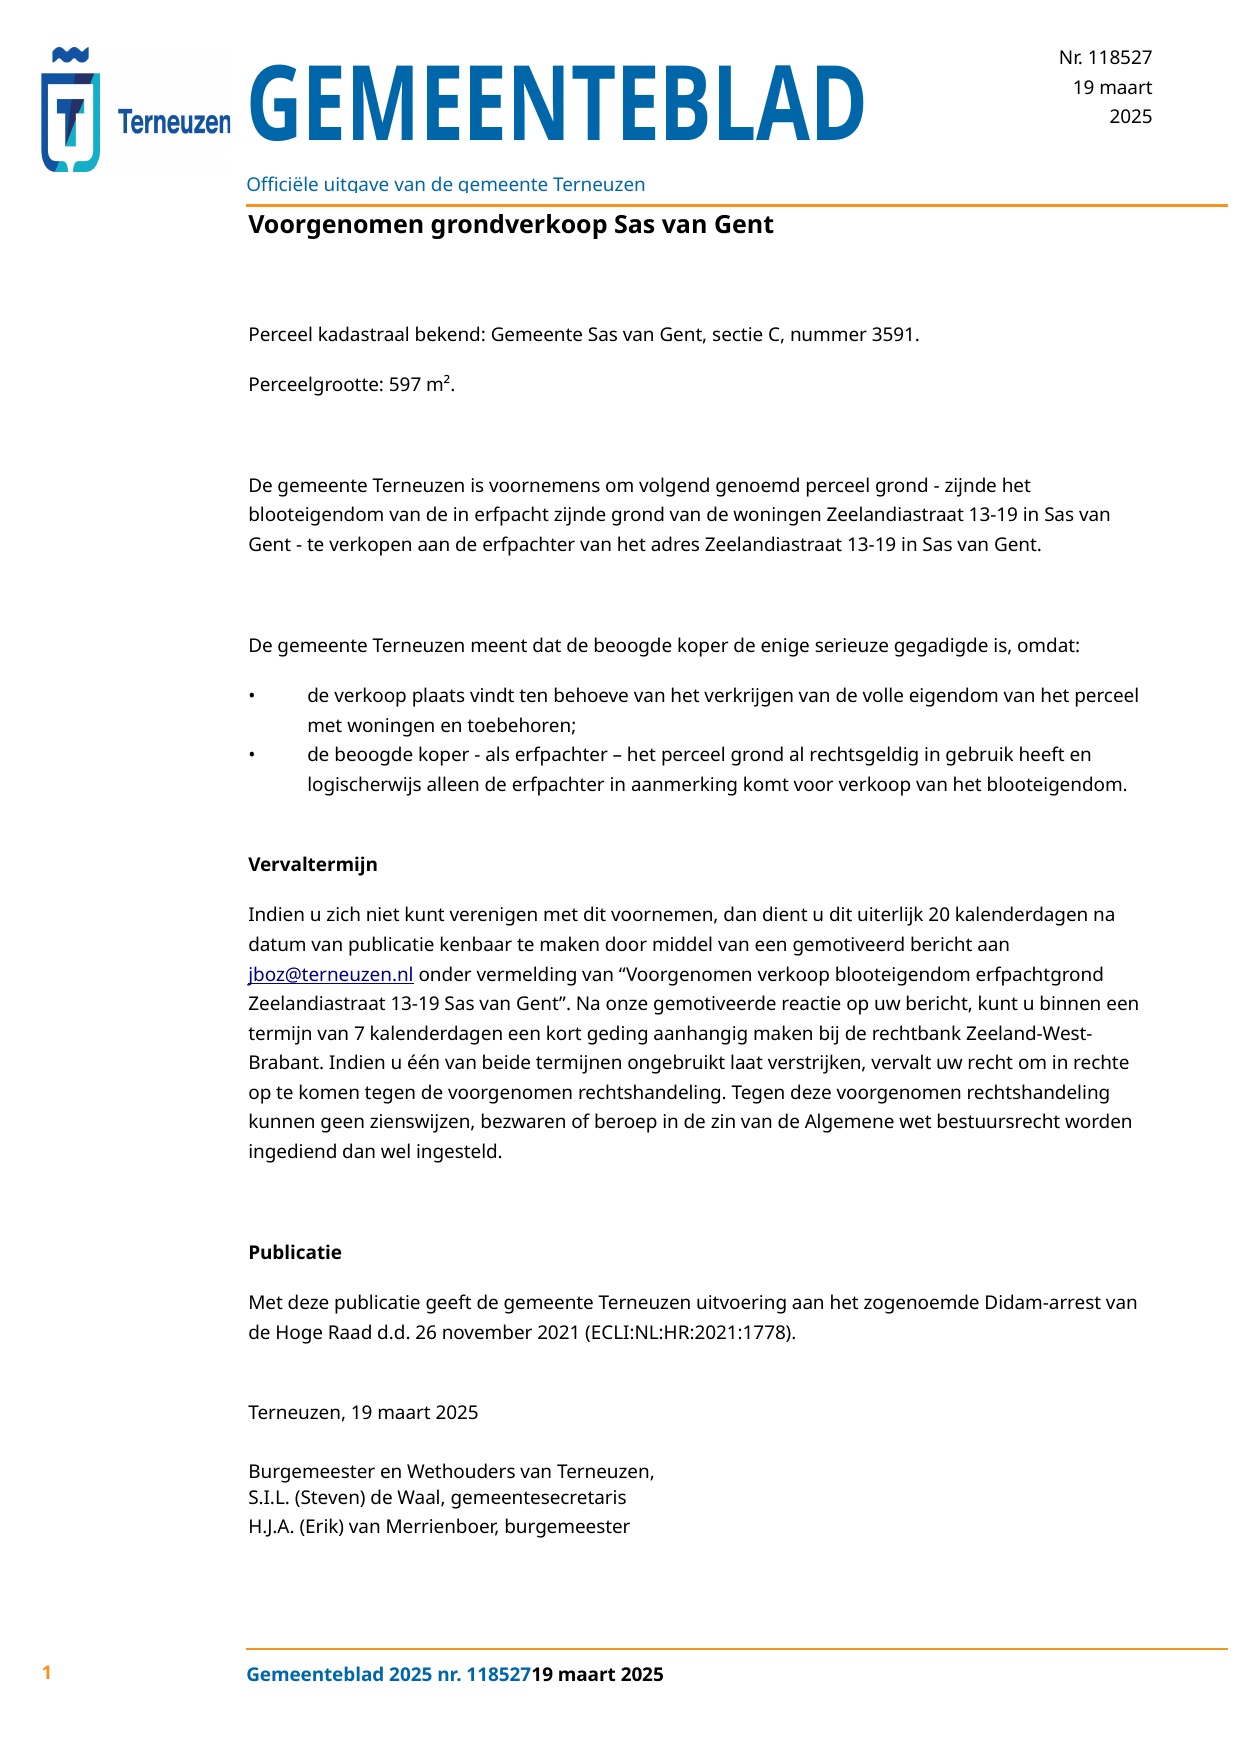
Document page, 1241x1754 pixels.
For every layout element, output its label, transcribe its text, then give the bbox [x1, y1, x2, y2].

table_header Terneuzen, 19 maart 2025 Burgemeester en Wethouders van Terneuzen, [248, 1370, 1152, 1484]
list de beoogde koper - als erfpachter – het perceel grond al rechtsgeldig in gebruik heeft en logischerwijs alleen de erfpachter in aanmerking komt voor verkoop van het blooteigendom. [248, 742, 1152, 797]
picture [41, 47, 231, 172]
text Vervaltermijn [248, 851, 1152, 877]
table_cell S.I.L. (Steven) de Waal, gemeentesecretaris H.J.A. (Erik) van Merrienboer, burgemeester [248, 1484, 968, 1539]
text Indien u zich niet kunt verenigen met dit voornemen, dan dient u dit uiterlijk 20 kalenderdagen na datum van publicatie kenbaar te maken door middel van een gemotiveerd bericht aan jboz@terneuzen.nl onder vermelding van “Voorgenomen verkoop blooteigendom erfpachtgrond Zeelandiastraat 13-19 Sas van Gent”. Na onze gemotiveerde reactie op uw bericht, kunt u binnen een termijn van 7 kalenderdagen een kort geding aanhangig maken bij de rechtbank Zeeland-West-Brabant. Indien u één van beide termijnen ongebruikt laat verstrijken, vervalt uw recht om in rechte op te komen tegen de voorgenomen rechtshandeling. Tegen deze voorgenomen rechtshandeling kunnen geen zienswijzen, bezwaren of beroep in de zin van de Algemene wet bestuursrecht worden ingediend dan wel ingesteld. [248, 902, 1152, 1164]
text Met deze publicatie geeft de gemeente Terneuzen uitvoering aan het zogenoemde Didam-arrest van de Hoge Raad d.d. 26 november 2021 (ECLI:NL:HR:2021:1778). [248, 1289, 1152, 1345]
text Perceelgrootte: 597 m². [248, 371, 1152, 397]
table_cell [968, 1484, 1152, 1539]
text Publicatie [248, 1239, 1152, 1265]
text Voorgenomen grondverkoop Sas van Gent [248, 207, 1152, 241]
text Perceel kadastraal bekend: Gemeente Sas van Gent, sectie C, nummer 3591. [248, 321, 1152, 346]
text De gemeente Terneuzen is voornemens om volgend genoemd perceel grond - zijnde het blooteigendom van de in erfpacht zijnde grond van de woningen Zeelandiastraat 13-19 in Sas van Gent - te verkopen aan de erfpachter van het adres Zeelandiastraat 13-19 in Sas van Gent. [248, 472, 1152, 557]
list de verkoop plaats vindt ten behoeve van het verkrijgen van de volle eigendom van het perceel met woningen en toebehoren; [248, 682, 1152, 738]
text De gemeente Terneuzen meent dat de beoogde koper de enige serieuze gegadigde is, omdat: [248, 632, 1152, 658]
